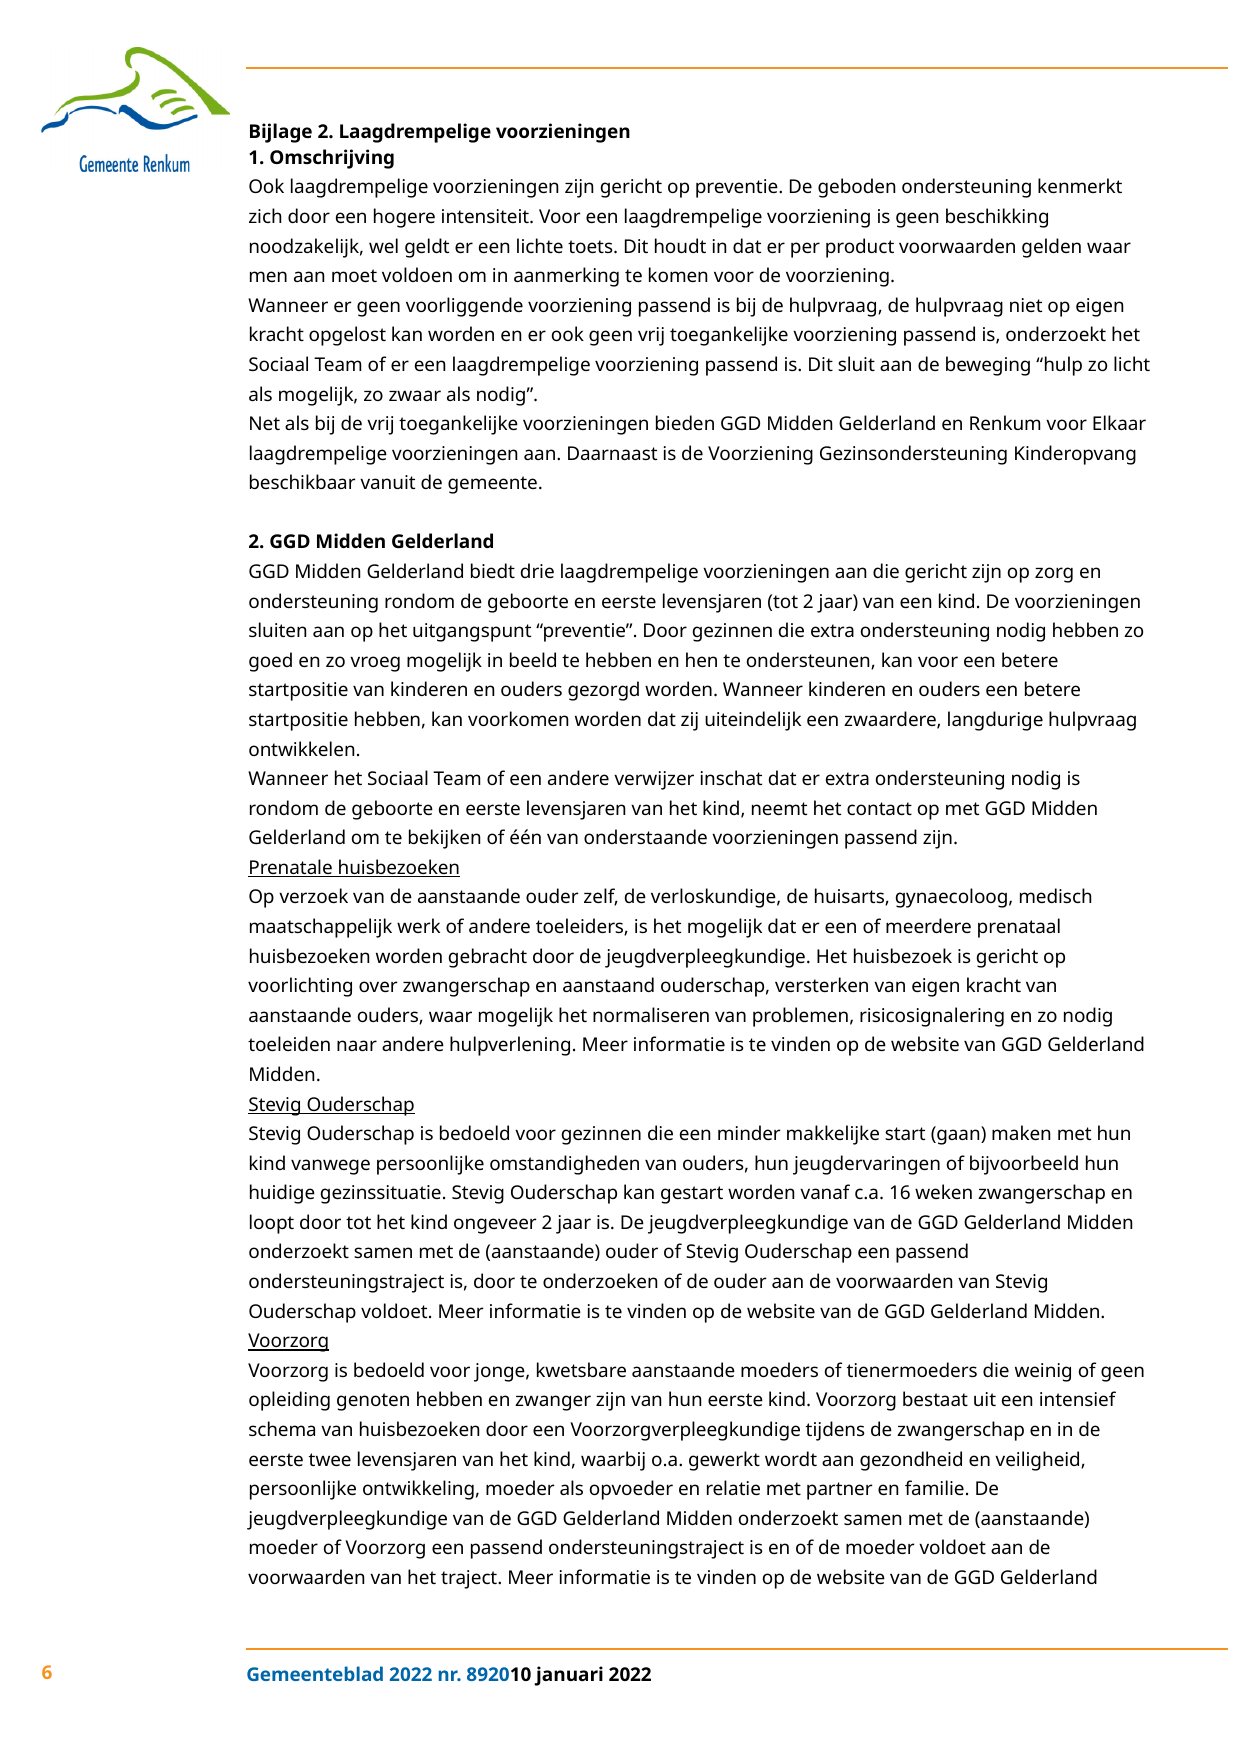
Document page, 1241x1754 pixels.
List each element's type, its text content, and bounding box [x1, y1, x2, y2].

text Wanneer het Sociaal Team of een andere verwijzer inschat dat er extra ondersteuning nodig is rondom de geboorte en eerste levensjaren van het kind, neemt het contact op met GGD Midden Gelderland om te bekijken of één van onderstaande voorzieningen passend zijn. [248, 765, 1152, 850]
text 1. Omschrijving [248, 144, 1152, 170]
text Stevig Ouderschap [248, 1091, 1152, 1117]
text Voorzorg is bedoeld voor jonge, kwetsbare aanstaande moeders of tienermoeders die weinig of geen opleiding genoten hebben en zwanger zijn van hun eerste kind. Voorzorg bestaat uit een intensief schema van huisbezoeken door een Voorzorgverpleegkundige tijdens de zwangerschap en in de eerste twee levensjaren van het kind, waarbij o.a. gewerkt wordt aan gezondheid en veiligheid, persoonlijke ontwikkeling, moeder als opvoeder en relatie met partner en familie. De jeugdverpleegkundige van de GGD Gelderland Midden onderzoekt samen met de (aanstaande) moeder of Voorzorg een passend ondersteuningstraject is en of de moeder voldoet aan de voorwaarden van het traject. Meer informatie is te vinden op de website van de GGD Gelderland [248, 1357, 1152, 1590]
text GGD Midden Gelderland biedt drie laagdrempelige voorzieningen aan die gericht zijn op zorg en ondersteuning rondom de geboorte en eerste levensjaren (tot 2 jaar) van een kind. De voorzieningen sluiten aan op het uitgangspunt “preventie”. Door gezinnen die extra ondersteuning nodig hebben zo goed en zo vroeg mogelijk in beeld te hebben en hen te ondersteunen, kan voor een betere startpositie van kinderen en ouders gezorgd worden. Wanneer kinderen en ouders een betere startpositie hebben, kan voorkomen worden dat zij uiteindelijk een zwaardere, langdurige hulpvraag ontwikkelen. [248, 558, 1152, 762]
text Prenatale huisbezoeken [248, 854, 1152, 880]
text Op verzoek van de aanstaande ouder zelf, de verloskundige, de huisarts, gynaecoloog, medisch maatschappelijk werk of andere toeleiders, is het mogelijk dat er een of meerdere prenataal huisbezoeken worden gebracht door de jeugdverpleegkundige. Het huisbezoek is gericht op voorlichting over zwangerschap en aanstaand ouderschap, versterken van eigen kracht van aanstaande ouders, waar mogelijk het normaliseren van problemen, risicosignalering en zo nodig toeleiden naar andere hulpverlening. Meer informatie is te vinden op de website van GGD Gelderland Midden. [248, 884, 1152, 1087]
text 2. GGD Midden Gelderland [248, 529, 1152, 554]
text Wanneer er geen voorliggende voorziening passend is bij de hulpvraag, de hulpvraag niet op eigen kracht opgelost kan worden en er ook geen vrij toegankelijke voorziening passend is, onderzoekt het Sociaal Team of er een laagdrempelige voorziening passend is. Dit sluit aan de beweging “hulp zo licht als mogelijk, zo zwaar als nodig”. [248, 292, 1152, 407]
picture [41, 47, 231, 172]
text Voorzorg [248, 1327, 1152, 1353]
text Bijlage 2. Laagdrempelige voorzieningen [248, 116, 1152, 144]
text Stevig Ouderschap is bedoeld voor gezinnen die een minder makkelijke start (gaan) maken met hun kind vanwege persoonlijke omstandigheden van ouders, hun jeugdervaringen of bijvoorbeeld hun huidige gezinssituatie. Stevig Ouderschap kan gestart worden vanaf c.a. 16 weken zwangerschap en loopt door tot het kind ongeveer 2 jaar is. De jeugdverpleegkundige van de GGD Gelderland Midden onderzoekt samen met de (aanstaande) ouder of Stevig Ouderschap een passend ondersteuningstraject is, door te onderzoeken of de ouder aan de voorwaarden van Stevig Ouderschap voldoet. Meer informatie is te vinden op de website van de GGD Gelderland Midden. [248, 1120, 1152, 1324]
text Net als bij de vrij toegankelijke voorzieningen bieden GGD Midden Gelderland en Renkum voor Elkaar laagdrempelige voorzieningen aan. Daarnaast is de Voorziening Gezinsondersteuning Kinderopvang beschikbaar vanuit de gemeente. [248, 410, 1152, 495]
text Ook laagdrempelige voorzieningen zijn gericht op preventie. De geboden ondersteuning kenmerkt zich door een hogere intensiteit. Voor een laagdrempelige voorziening is geen beschikking noodzakelijk, wel geldt er een lichte toets. Dit houdt in dat er per product voorwaarden gelden waar men aan moet voldoen om in aanmerking te komen voor de voorziening. [248, 174, 1152, 288]
